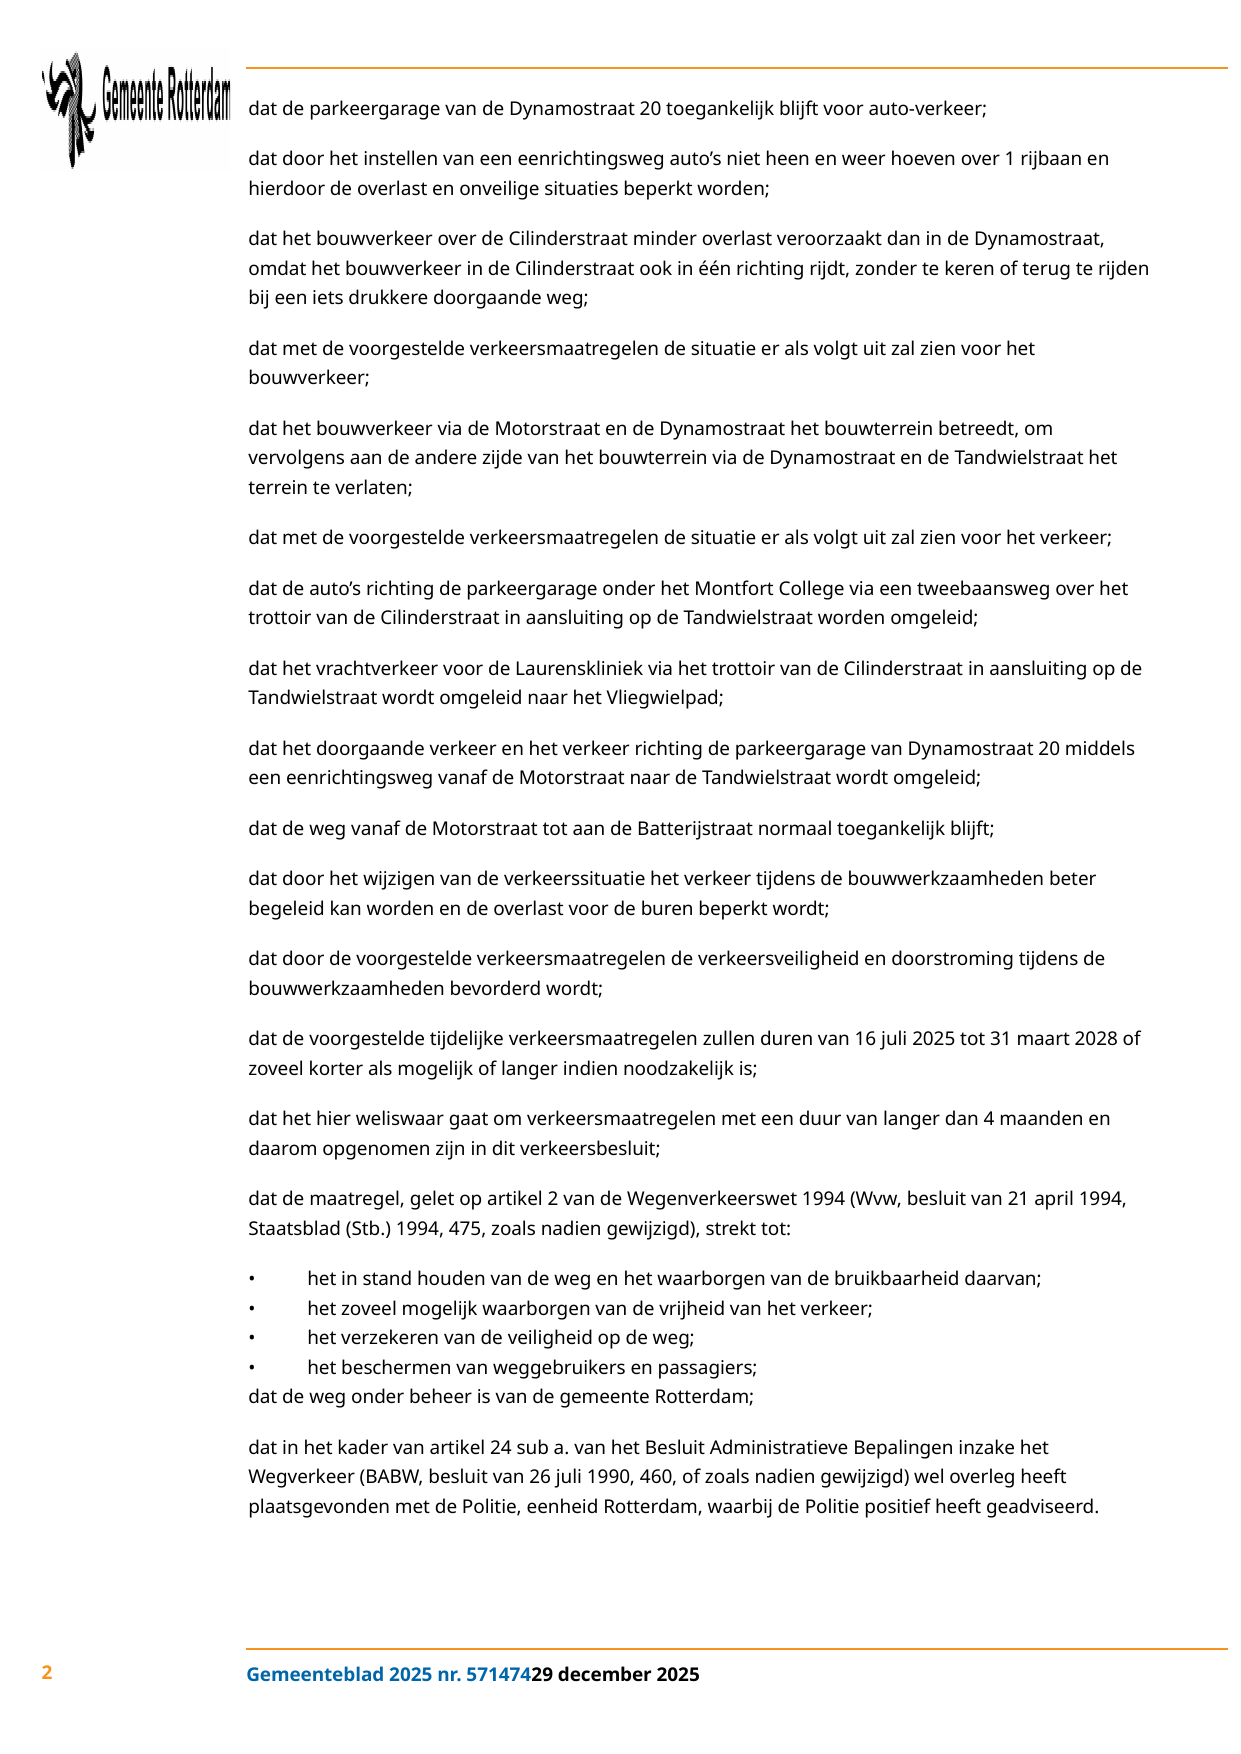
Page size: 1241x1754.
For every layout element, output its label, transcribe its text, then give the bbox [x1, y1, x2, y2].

list het zoveel mogelijk waarborgen van de vrijheid van het verkeer; [248, 1295, 1152, 1321]
text dat door de voorgestelde verkeersmaatregelen de verkeersveiligheid en doorstroming tijdens de bouwwerkzaamheden bevorderd wordt; [248, 945, 1152, 1001]
text dat het doorgaande verkeer en het verkeer richting de parkeergarage van Dynamostraat 20 middels een eenrichtingsweg vanaf de Motorstraat naar de Tandwielstraat wordt omgeleid; [248, 735, 1152, 790]
text dat het bouwverkeer via de Motorstraat en de Dynamostraat het bouwterrein betreedt, om vervolgens aan de andere zijde van het bouwterrein via de Dynamostraat en de Tandwielstraat het terrein te verlaten; [248, 415, 1152, 500]
text dat de weg vanaf de Motorstraat tot aan de Batterijstraat normaal toegankelijk blijft; [248, 815, 1152, 841]
list het beschermen van weggebruikers en passagiers; [248, 1354, 1152, 1380]
text dat het vrachtverkeer voor de Laurenskliniek via het trottoir van de Cilinderstraat in aansluiting op de Tandwielstraat wordt omgeleid naar het Vliegwielpad; [248, 655, 1152, 710]
text dat door het wijzigen van de verkeerssituatie het verkeer tijdens de bouwwerkzaamheden beter begeleid kan worden en de overlast voor de buren beperkt wordt; [248, 865, 1152, 921]
text dat door het instellen van een eenrichtingsweg auto’s niet heen en weer hoeven over 1 rijbaan en hierdoor de overlast en onveilige situaties beperkt worden; [248, 145, 1152, 201]
text dat het bouwverkeer over de Cilinderstraat minder overlast veroorzaakt dan in de Dynamostraat, omdat het bouwverkeer in de Cilinderstraat ook in één richting rijdt, zonder te keren of terug te rijden bij een iets drukkere doorgaande weg; [248, 225, 1152, 310]
text dat met de voorgestelde verkeersmaatregelen de situatie er als volgt uit zal zien voor het bouwverkeer; [248, 335, 1152, 390]
text dat de weg onder beheer is van de gemeente Rotterdam; [248, 1383, 1152, 1409]
text dat in het kader van artikel 24 sub a. van het Besluit Administratieve Bepalingen inzake het Wegverkeer (BABW, besluit van 26 juli 1990, 460, of zoals nadien gewijzigd) wel overleg heeft plaatsgevonden met de Politie, eenheid Rotterdam, waarbij de Politie positief heeft geadviseerd. [248, 1434, 1152, 1519]
picture [41, 47, 231, 172]
text dat de auto’s richting de parkeergarage onder het Montfort College via een tweebaansweg over het trottoir van de Cilinderstraat in aansluiting op de Tandwielstraat worden omgeleid; [248, 575, 1152, 630]
text dat de voorgestelde tijdelijke verkeersmaatregelen zullen duren van 16 juli 2025 tot 31 maart 2028 of zoveel korter als mogelijk of langer indien noodzakelijk is; [248, 1025, 1152, 1081]
text dat de maatregel, gelet op artikel 2 van de Wegenverkeerswet 1994 (Wvw, besluit van 21 april 1994, Staatsblad (Stb.) 1994, 475, zoals nadien gewijzigd), strekt tot: [248, 1185, 1152, 1241]
text dat de parkeergarage van de Dynamostraat 20 toegankelijk blijft voor auto-verkeer; [248, 95, 1152, 121]
text dat het hier weliswaar gaat om verkeersmaatregelen met een duur van langer dan 4 maanden en daarom opgenomen zijn in dit verkeersbesluit; [248, 1105, 1152, 1161]
text dat met de voorgestelde verkeersmaatregelen de situatie er als volgt uit zal zien voor het verkeer; [248, 524, 1152, 550]
list het verzekeren van de veiligheid op de weg; [248, 1324, 1152, 1350]
list het in stand houden van de weg en het waarborgen van de bruikbaarheid daarvan; [248, 1265, 1152, 1291]
